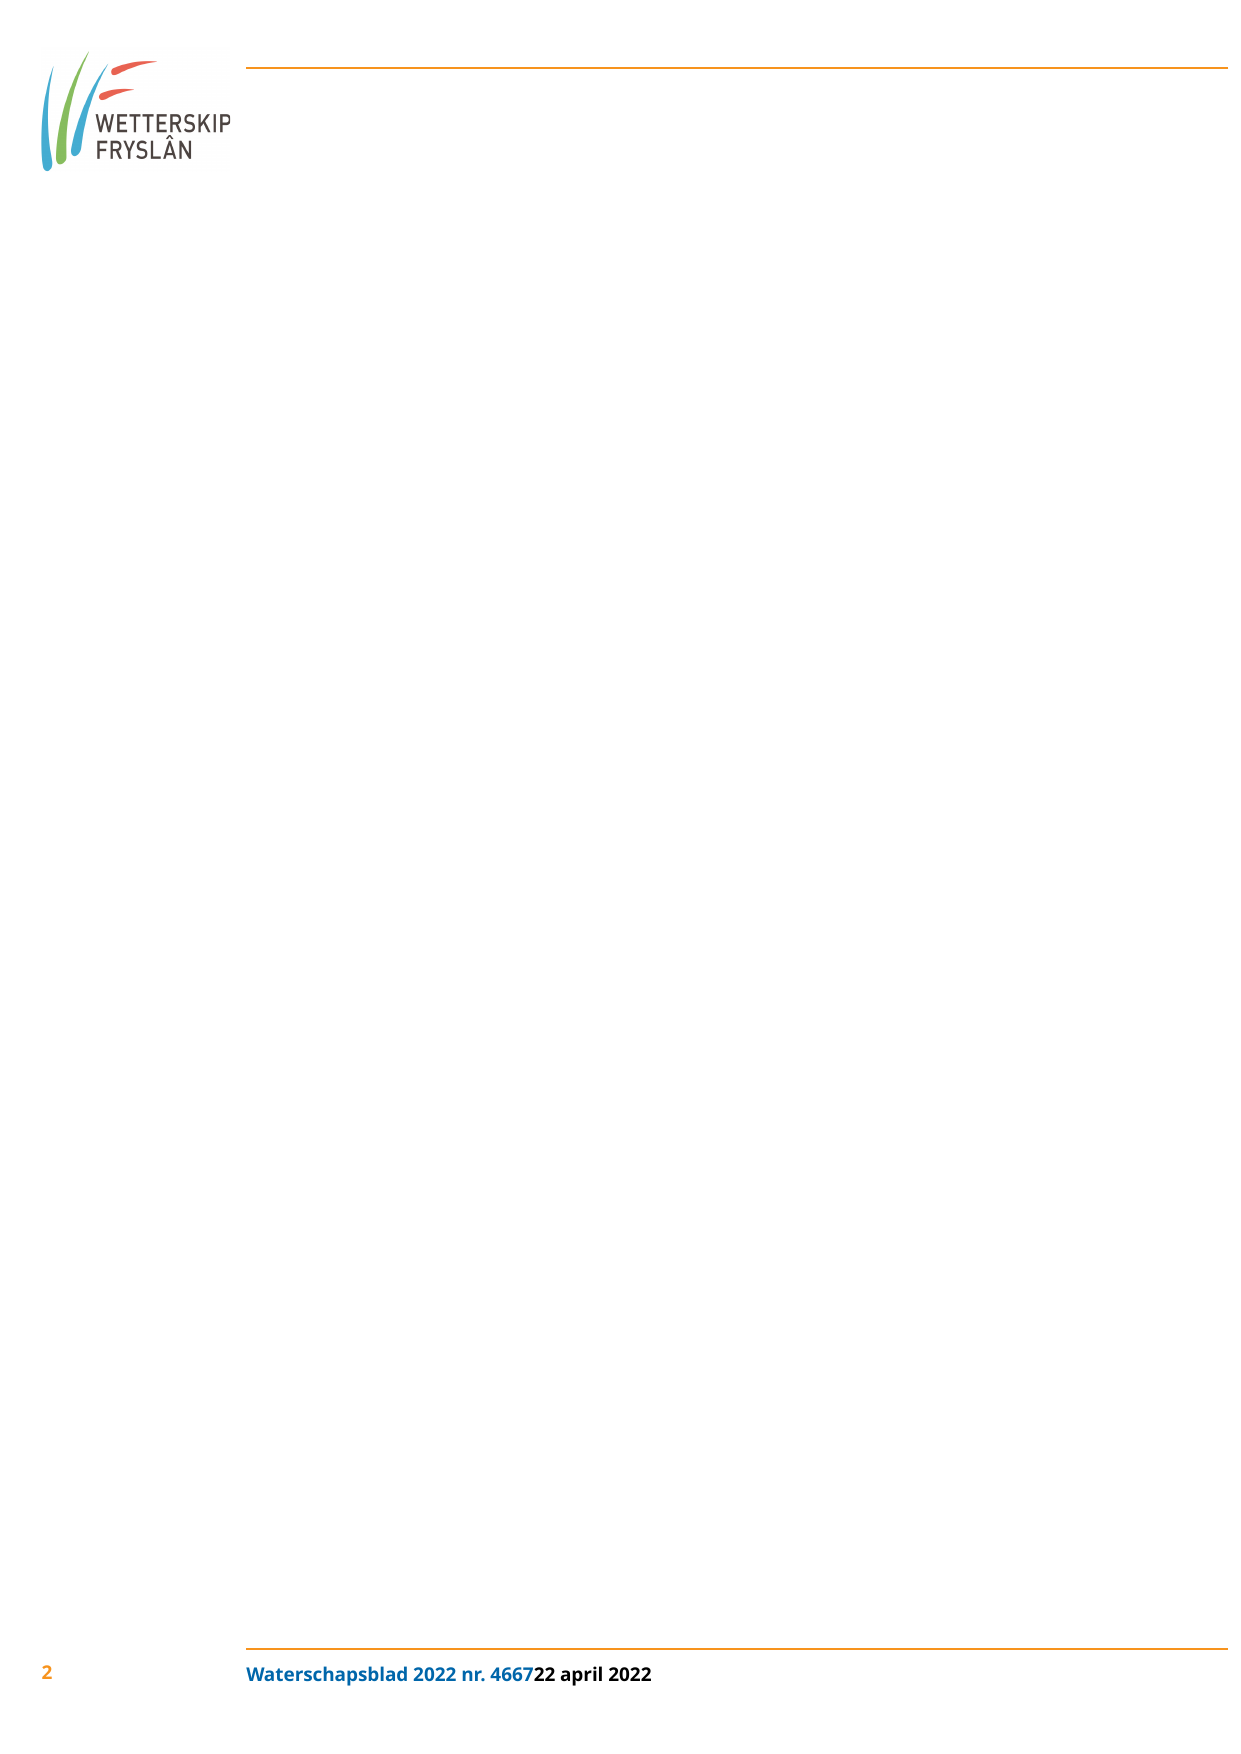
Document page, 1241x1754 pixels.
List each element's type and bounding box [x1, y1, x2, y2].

picture [41, 47, 231, 172]
